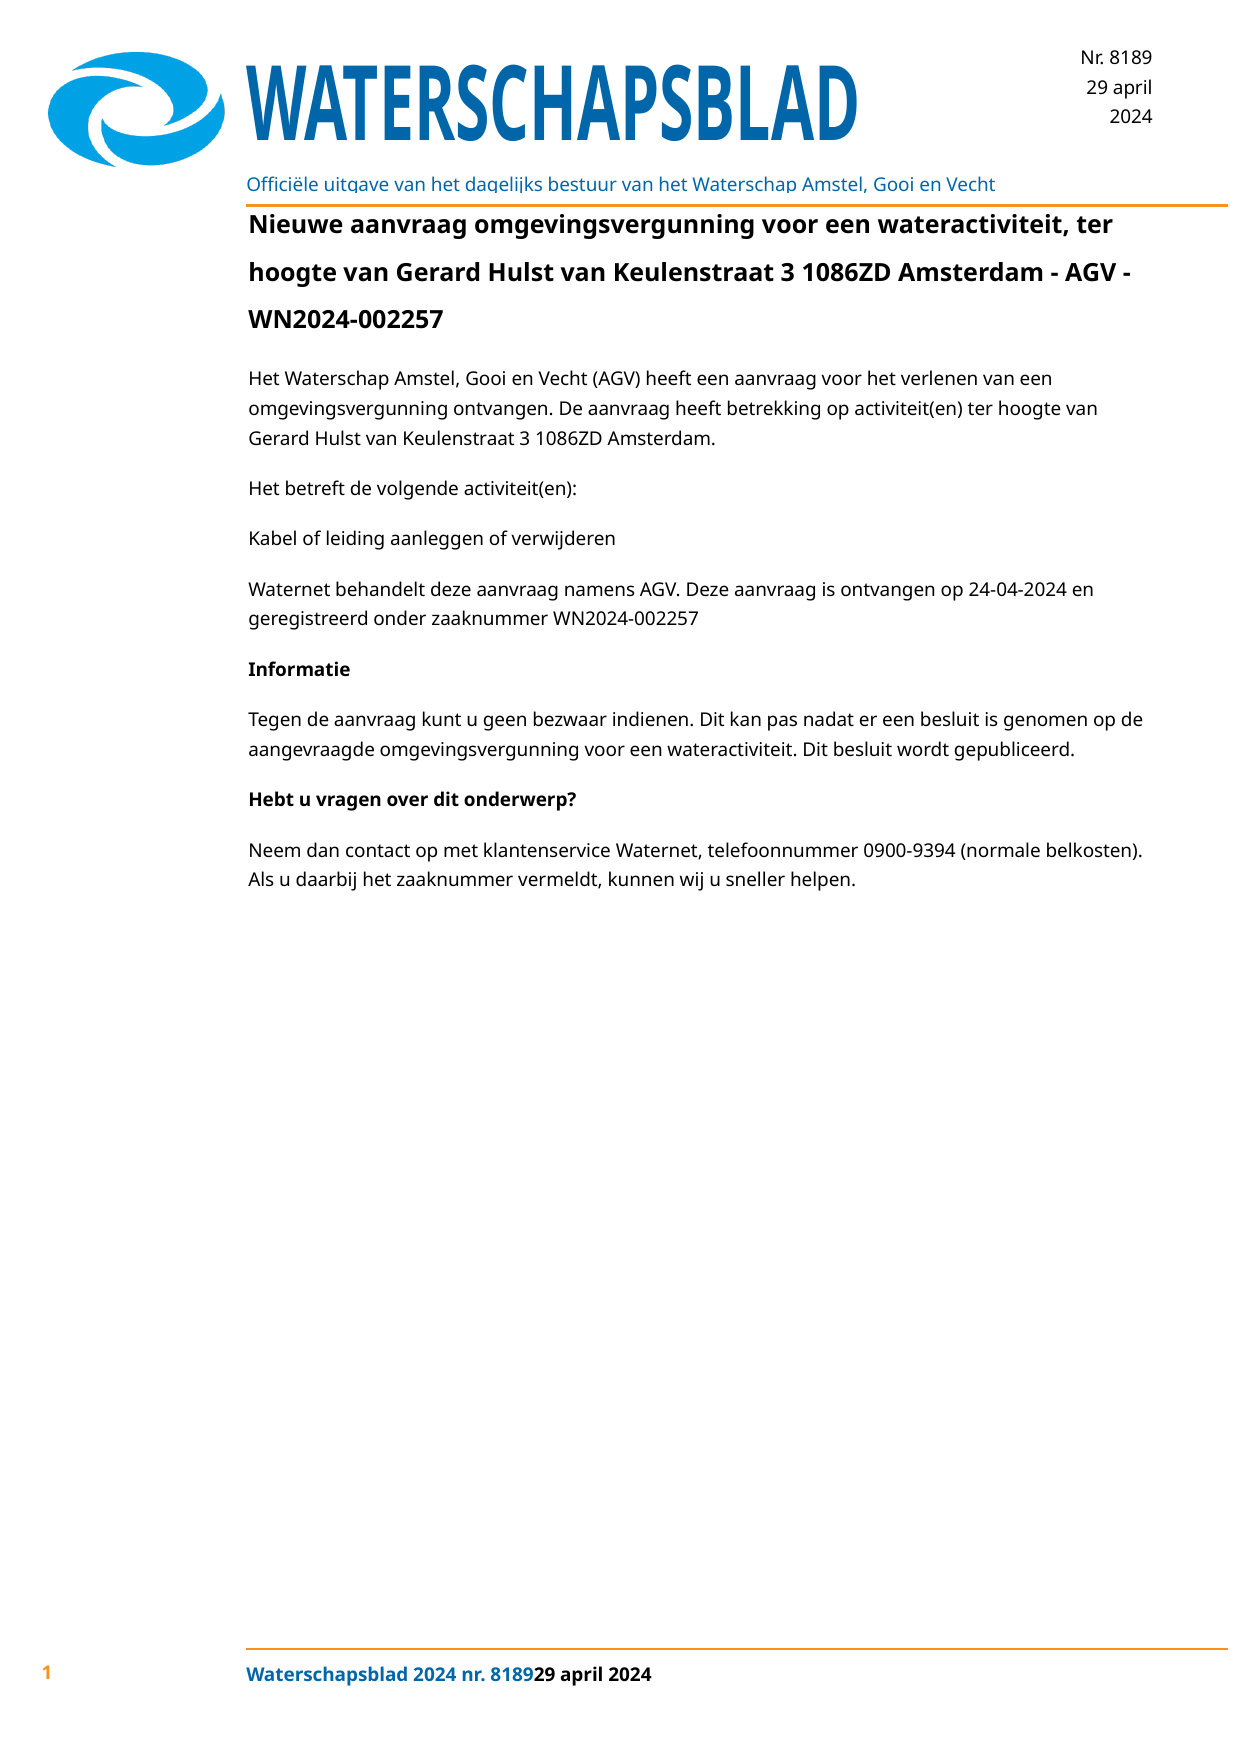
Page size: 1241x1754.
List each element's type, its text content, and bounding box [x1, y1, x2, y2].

text Waternet behandelt deze aanvraag namens AGV. Deze aanvraag is ontvangen op 24-04-2024 en geregistreerd onder zaaknummer WN2024-002257 [248, 576, 1152, 631]
text Tegen de aanvraag kunt u geen bezwaar indienen. Dit kan pas nadat er een besluit is genomen op de aangevraagde omgevingsvergunning voor een wateractiviteit. Dit besluit wordt gepubliceerd. [248, 706, 1152, 762]
text Nieuwe aanvraag omgevingsvergunning voor een wateractiviteit, ter hoogte van Gerard Hulst van Keulenstraat 3 1086ZD Amsterdam - AGV - WN2024-002257 [248, 207, 1152, 336]
text Kabel of leiding aanleggen of verwijderen [248, 526, 1152, 551]
text Informatie [248, 656, 1152, 682]
text Neem dan contact op met klantenservice Waternet, telefoonnummer 0900-9394 (normale belkosten). Als u daarbij het zaaknummer vermeldt, kunnen wij u sneller helpen. [248, 837, 1152, 892]
text Hebt u vragen over dit onderwerp? [248, 786, 1152, 812]
text Het betreft de volgende activiteit(en): [248, 475, 1152, 501]
picture [41, 47, 231, 172]
text Het Waterschap Amstel, Gooi en Vecht (AGV) heeft een aanvraag voor het verlenen van een omgevingsvergunning ontvangen. De aanvraag heeft betrekking op activiteit(en) ter hoogte van Gerard Hulst van Keulenstraat 3 1086ZD Amsterdam. [248, 366, 1152, 450]
